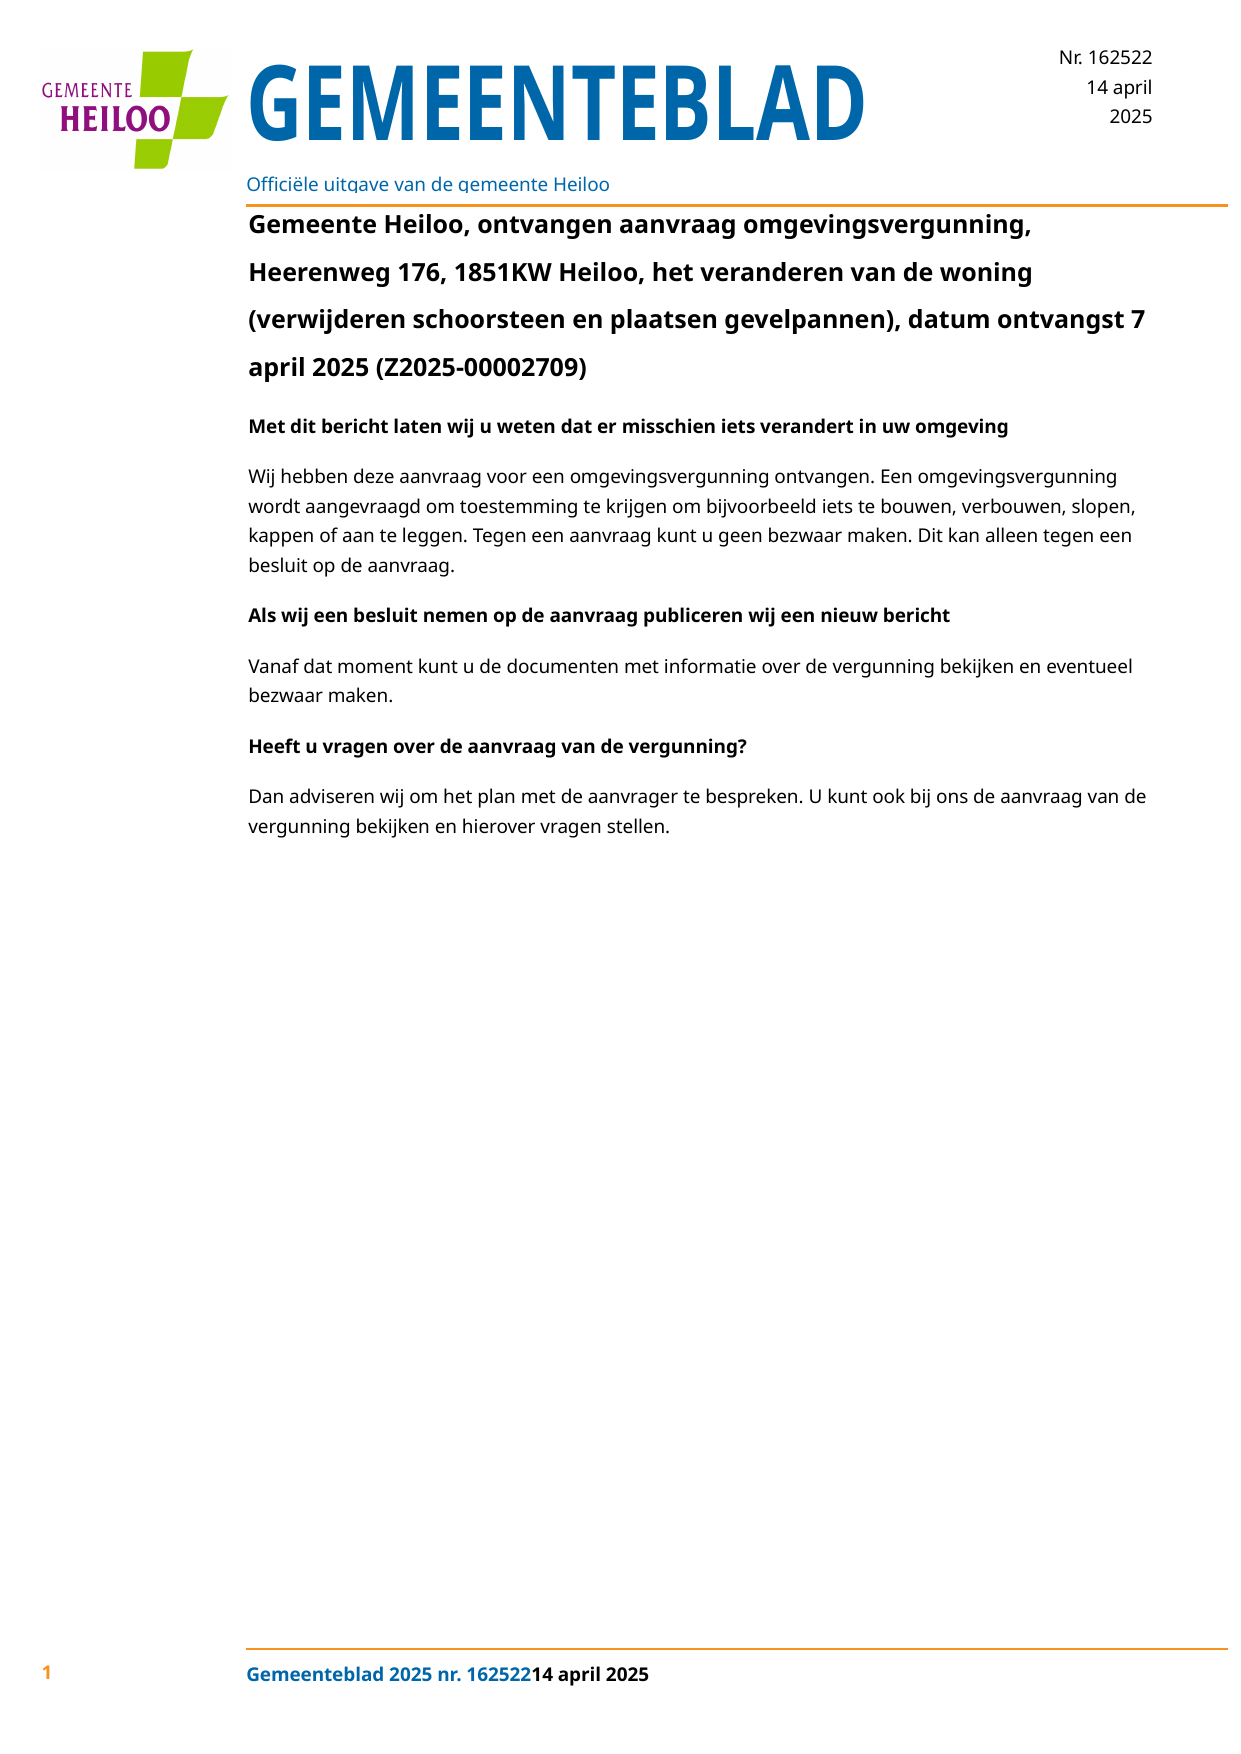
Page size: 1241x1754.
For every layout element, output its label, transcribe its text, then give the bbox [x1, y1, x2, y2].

text Heeft u vragen over de aanvraag van de vergunning? [248, 733, 1152, 759]
text Dan adviseren wij om het plan met de aanvrager te bespreken. U kunt ook bij ons de aanvraag van de vergunning bekijken en hierover vragen stellen. [248, 783, 1152, 839]
picture [41, 47, 231, 172]
text Als wij een besluit nemen op de aanvraag publiceren wij een nieuw bericht [248, 603, 1152, 628]
text Wij hebben deze aanvraag voor een omgevingsvergunning ontvangen. Een omgevingsvergunning wordt aangevraagd om toestemming te krijgen om bijvoorbeeld iets te bouwen, verbouwen, slopen, kappen of aan te leggen. Tegen een aanvraag kunt u geen bezwaar maken. Dit kan alleen tegen een besluit op de aanvraag. [248, 463, 1152, 578]
text Met dit bericht laten wij u weten dat er misschien iets verandert in uw omgeving [248, 413, 1152, 439]
text Gemeente Heiloo, ontvangen aanvraag omgevingsvergunning, Heerenweg 176, 1851KW Heiloo, het veranderen van de woning (verwijderen schoorsteen en plaatsen gevelpannen), datum ontvangst 7 april 2025 (Z2025-00002709) [248, 207, 1152, 384]
text Vanaf dat moment kunt u de documenten met informatie over de vergunning bekijken en eventueel bezwaar maken. [248, 653, 1152, 708]
